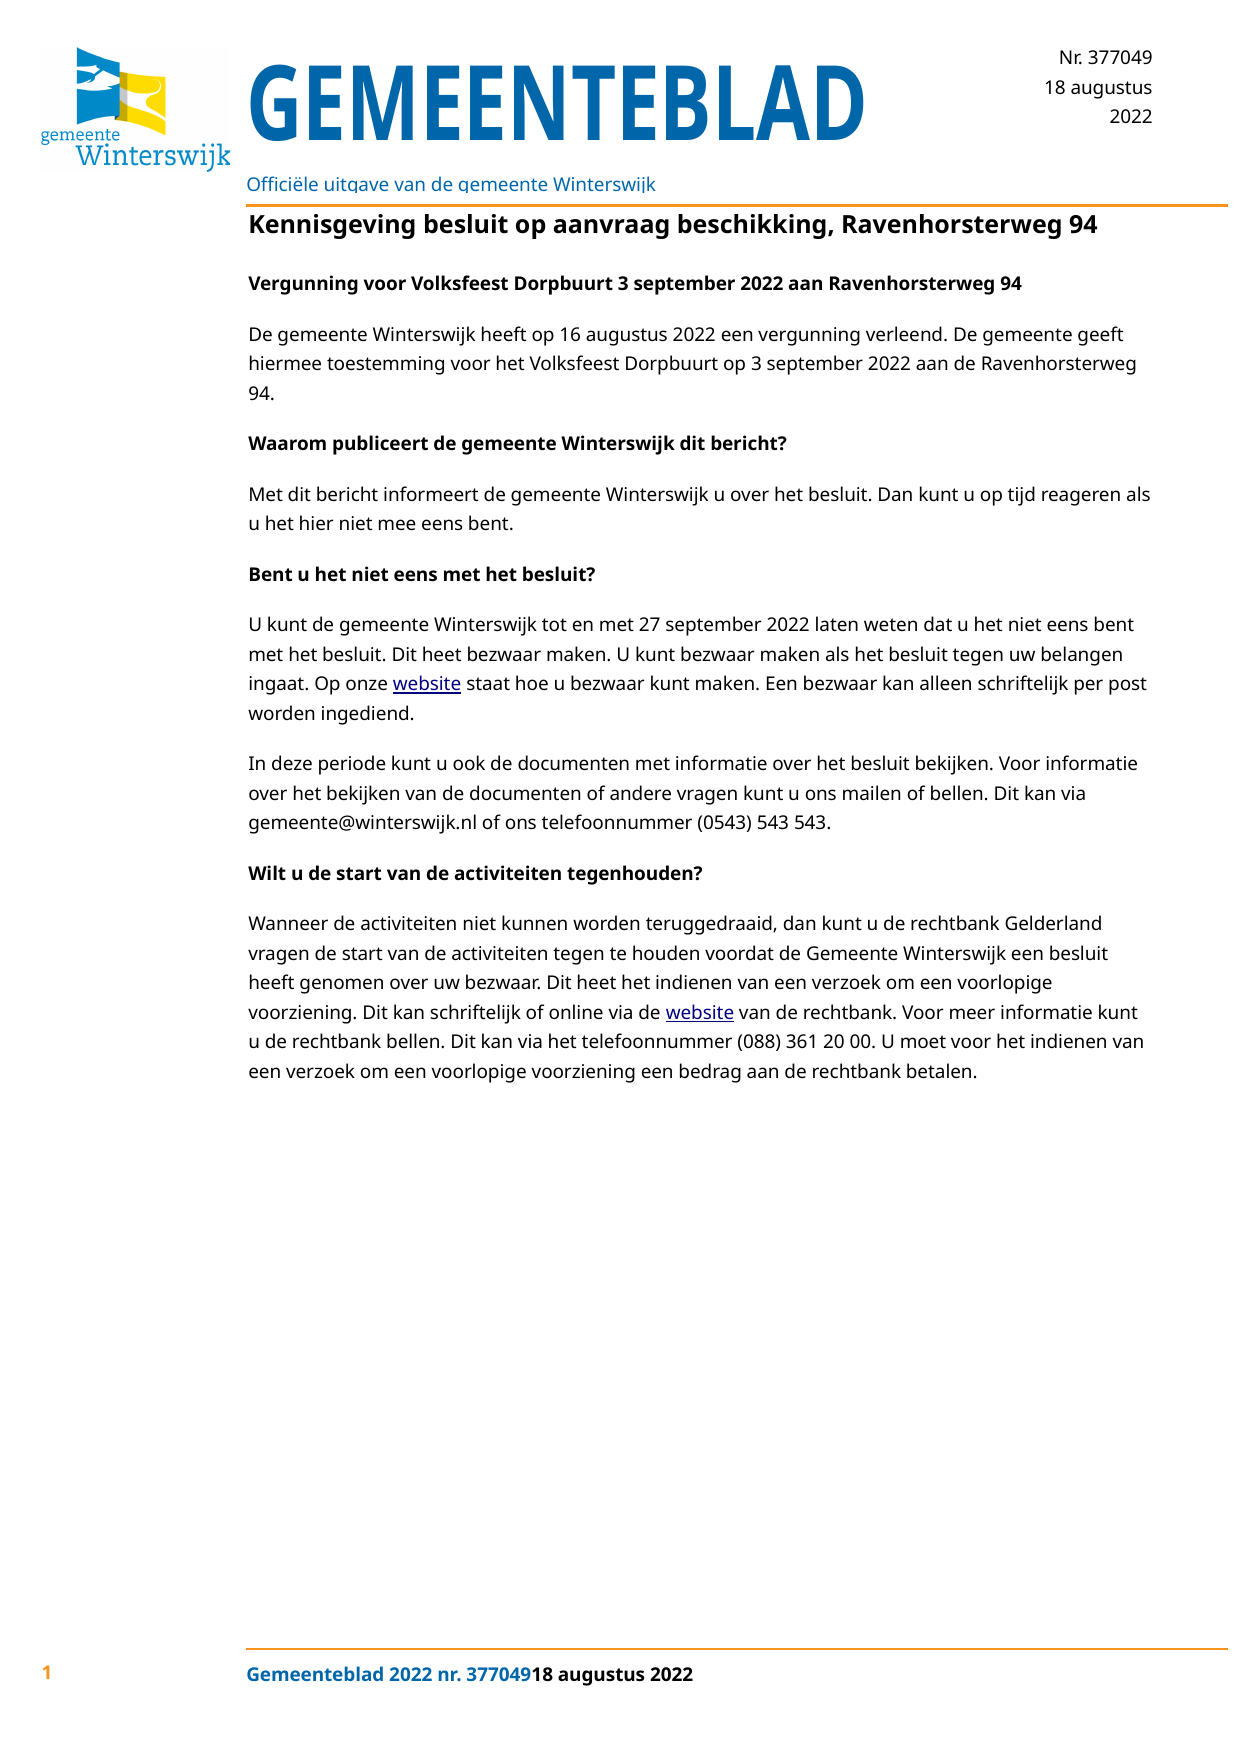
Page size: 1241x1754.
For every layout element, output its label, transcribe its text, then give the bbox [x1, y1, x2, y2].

text De gemeente Winterswijk heeft op 16 augustus 2022 een vergunning verleend. De gemeente geeft hiermee toestemming voor het Volksfeest Dorpbuurt op 3 september 2022 aan de Ravenhorsterweg 94. [248, 321, 1152, 406]
text Vergunning voor Volksfeest Dorpbuurt 3 september 2022 aan Ravenhorsterweg 94 [248, 270, 1152, 296]
text Bent u het niet eens met het besluit? [248, 561, 1152, 586]
text In deze periode kunt u ook de documenten met informatie over het besluit bekijken. Voor informatie over het bekijken van de documenten of andere vragen kunt u ons mailen of bellen. Dit kan via gemeente@winterswijk.nl of ons telefoonnummer (0543) 543 543. [248, 750, 1152, 835]
text Waarom publiceert de gemeente Winterswijk dit bericht? [248, 430, 1152, 456]
text Met dit bericht informeert de gemeente Winterswijk u over het besluit. Dan kunt u op tijd reageren als u het hier niet mee eens bent. [248, 481, 1152, 536]
text Wanneer de activiteiten niet kunnen worden teruggedraaid, dan kunt u de rechtbank Gelderland vragen de start van de activiteiten tegen te houden voordat de Gemeente Winterswijk een besluit heeft genomen over uw bezwaar. Dit heet het indienen van een verzoek om een voorlopige voorziening. Dit kan schriftelijk of online via de website van de rechtbank. Voor meer informatie kunt u de rechtbank bellen. Dit kan via het telefoonnummer (088) 361 20 00. U moet voor het indienen van een verzoek om een voorlopige voorziening een bedrag aan de rechtbank betalen. [248, 910, 1152, 1084]
text Kennisgeving besluit op aanvraag beschikking, Ravenhorsterweg 94 [248, 207, 1152, 241]
text U kunt de gemeente Winterswijk tot en met 27 september 2022 laten weten dat u het niet eens bent met het besluit. Dit heet bezwaar maken. U kunt bezwaar maken als het besluit tegen uw belangen ingaat. Op onze website staat hoe u bezwaar kunt maken. Een bezwaar kan alleen schriftelijk per post worden ingediend. [248, 611, 1152, 726]
text Wilt u de start van de activiteiten tegenhouden? [248, 860, 1152, 886]
picture [41, 47, 231, 172]
picture [225, 153, 231, 162]
